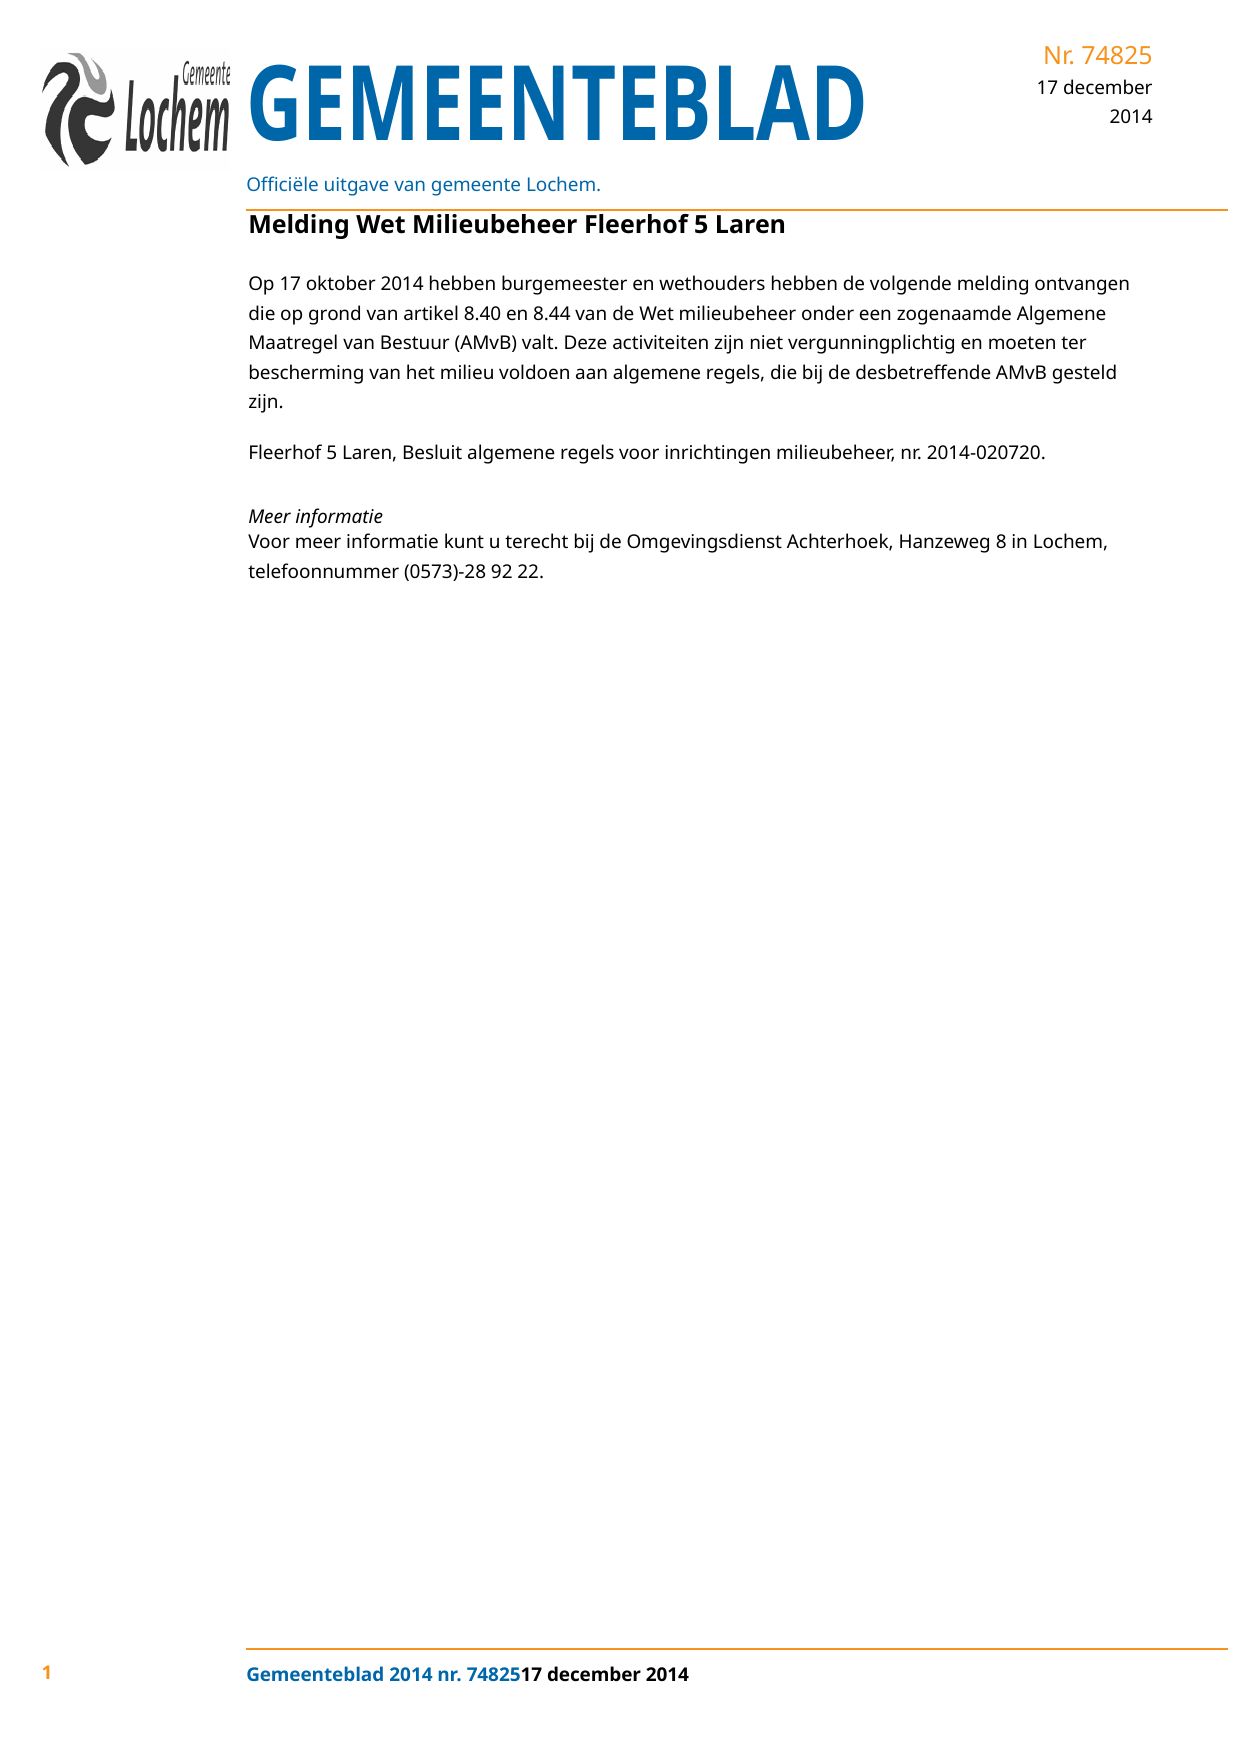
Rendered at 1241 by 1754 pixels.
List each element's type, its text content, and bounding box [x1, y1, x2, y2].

text Op 17 oktober 2014 hebben burgemeester en wethouders hebben de volgende melding ontvangen die op grond van artikel 8.40 en 8.44 van de Wet milieubeheer onder een zogenaamde Algemene Maatregel van Bestuur (AMvB) valt. Deze activiteiten zijn niet vergunningplichtig en moeten ter bescherming van het milieu voldoen aan algemene regels, die bij de desbetreffende AMvB gesteld zijn. [248, 270, 1152, 414]
text Voor meer informatie kunt u terecht bij de Omgevingsdienst Achterhoek, Hanzeweg 8 in Lochem, telefoonnummer (0573)-28 92 22. [248, 529, 1152, 584]
text Melding Wet Milieubeheer Fleerhof 5 Laren [248, 211, 1152, 241]
text Fleerhof 5 Laren, Besluit algemene regels voor inrichtingen milieubeheer, nr. 2014-020720. [248, 439, 1152, 465]
picture [41, 47, 231, 172]
text Meer informatie [248, 503, 1152, 529]
